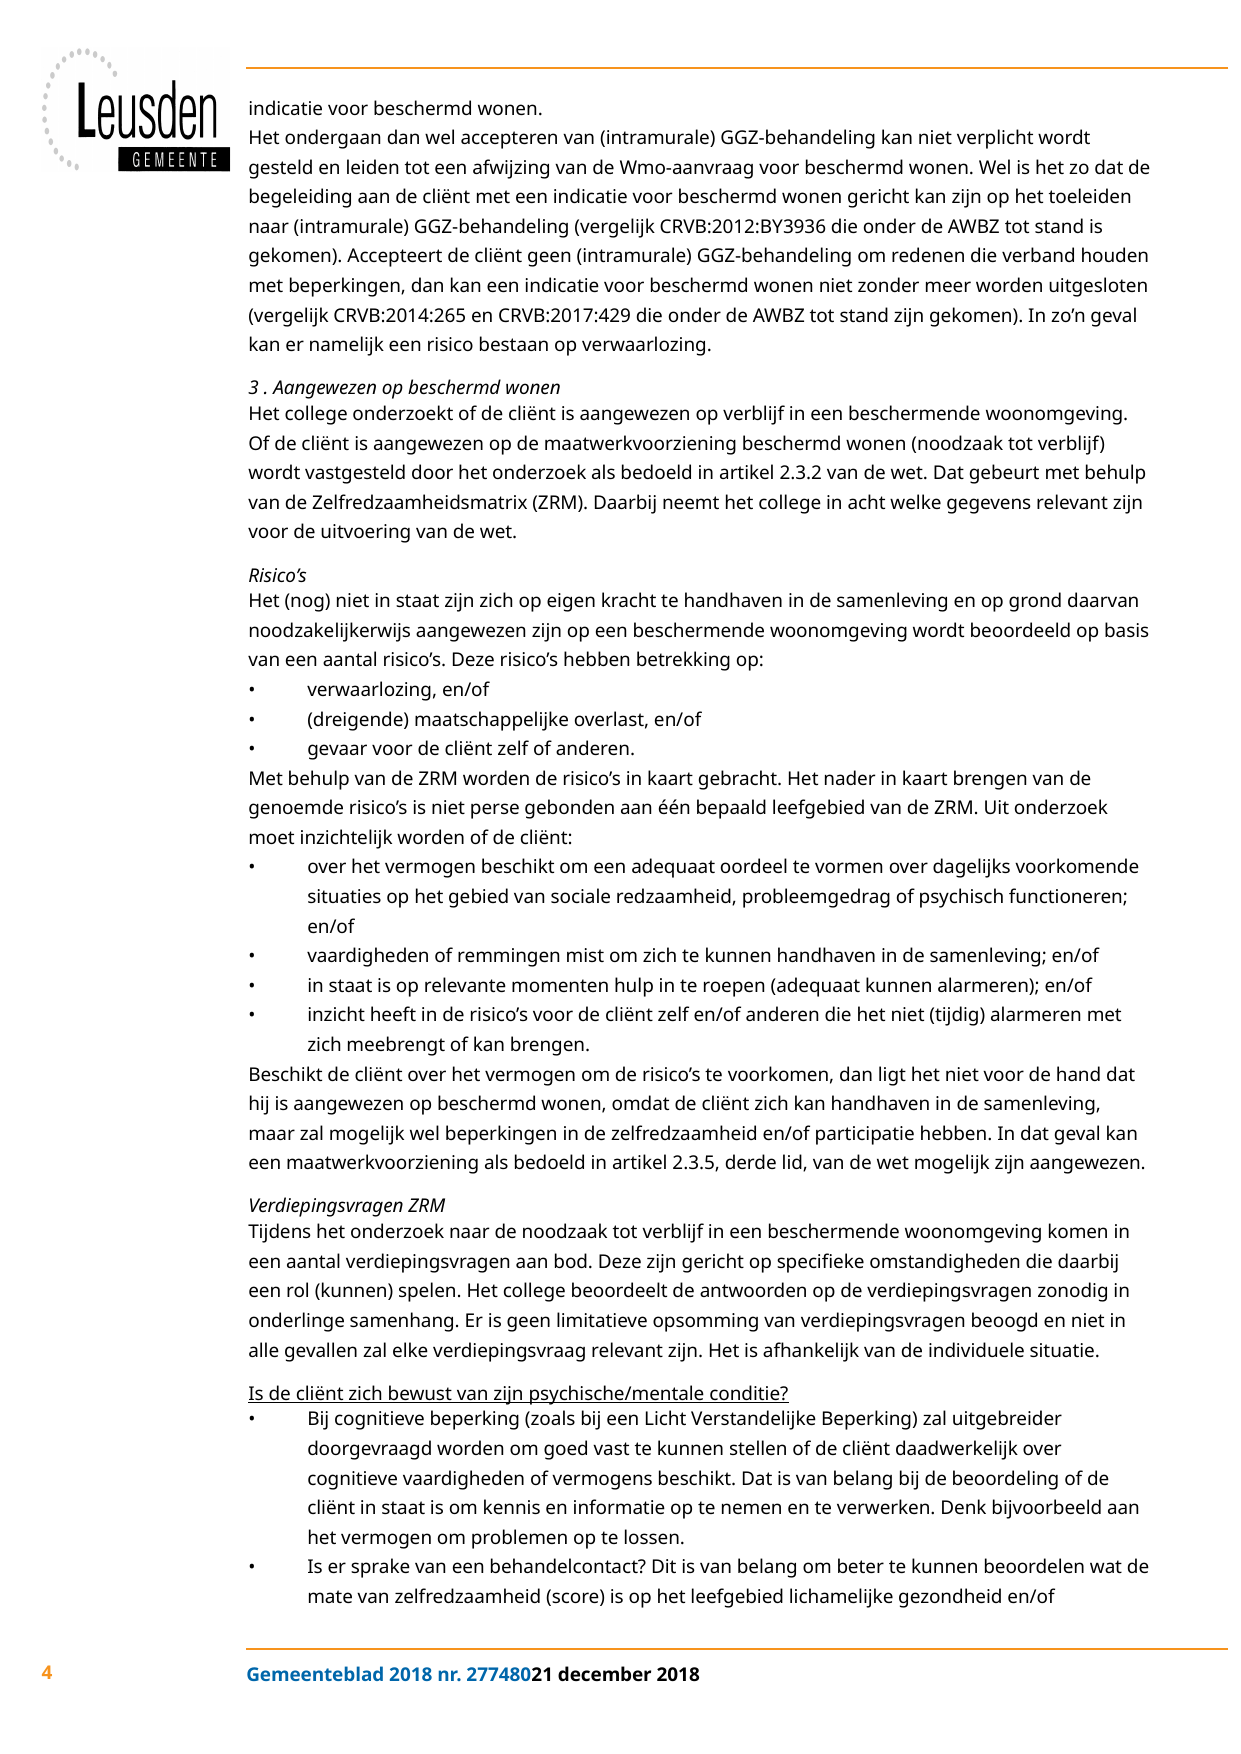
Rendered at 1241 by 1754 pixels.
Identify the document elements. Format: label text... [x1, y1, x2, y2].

picture [41, 47, 231, 172]
text Of de cliënt is aangewezen op de maatwerkvoorziening beschermd wonen (noodzaak tot verblijf) wordt vastgesteld door het onderzoek als bedoeld in artikel 2.3.2 van de wet. Dat gebeurt met behulp van de Zelfredzaamheidsmatrix (ZRM). Daarbij neemt het college in acht welke gegevens relevant zijn voor de uitvoering van de wet. [248, 430, 1152, 544]
list vaardigheden of remmingen mist om zich te kunnen handhaven in de samenleving; en/of [248, 942, 1152, 968]
list over het vermogen beschikt om een adequaat oordeel te vormen over dagelijks voorkomende situaties op het gebied van sociale redzaamheid, probleemgedrag of psychisch functioneren; en/of [248, 854, 1152, 939]
list Bij cognitieve beperking (zoals bij een Licht Verstandelijke Beperking) zal uitgebreider doorgevraagd worden om goed vast te kunnen stellen of de cliënt daadwerkelijk over cognitieve vaardigheden of vermogens beschikt. Dat is van belang bij de beoordeling of de cliënt in staat is om kennis en informatie op te nemen en te verwerken. Denk bijvoorbeeld aan het vermogen om problemen op te lossen. [248, 1406, 1152, 1550]
list inzicht heeft in de risico’s voor de cliënt zelf en/of anderen die het niet (tijdig) alarmeren met zich meebrengt of kan brengen. [248, 1002, 1152, 1057]
list verwaarlozing, en/of [248, 676, 1152, 702]
text Is de cliënt zich bewust van zijn psychische/mentale conditie? [248, 1380, 1152, 1406]
list gevaar voor de cliënt zelf of anderen. [248, 735, 1152, 761]
list Is er sprake van een behandelcontact? Dit is van belang om beter te kunnen beoordelen wat de mate van zelfredzaamheid (score) is op het leefgebied lichamelijke gezondheid en/of [248, 1553, 1152, 1609]
text Risico’s [248, 562, 1152, 587]
text indicatie voor beschermd wonen. [248, 95, 1152, 121]
text Beschikt de cliënt over het vermogen om de risico’s te voorkomen, dan ligt het niet voor de hand dat hij is aangewezen op beschermd wonen, omdat de cliënt zich kan handhaven in de samenleving, maar zal mogelijk wel beperkingen in de zelfredzaamheid en/of participatie hebben. In dat geval kan een maatwerkvoorziening als bedoeld in artikel 2.3.5, derde lid, van de wet mogelijk zijn aangewezen. [248, 1061, 1152, 1175]
list (dreigende) maatschappelijke overlast, en/of [248, 706, 1152, 732]
text 3 . Aangewezen op beschermd wonen [248, 374, 1152, 400]
text Het college onderzoekt of de cliënt is aangewezen op verblijf in een beschermende woonomgeving. [248, 400, 1152, 426]
text Het ondergaan dan wel accepteren van (intramurale) GGZ-behandeling kan niet verplicht wordt gesteld en leiden tot een afwijzing van de Wmo-aanvraag voor beschermd wonen. Wel is het zo dat de begeleiding aan de cliënt met een indicatie voor beschermd wonen gericht kan zijn op het toeleiden naar (intramurale) GGZ-behandeling (vergelijk CRVB:2012:BY3936 die onder de AWBZ tot stand is gekomen). Accepteert de cliënt geen (intramurale) GGZ-behandeling om redenen die verband houden met beperkingen, dan kan een indicatie voor beschermd wonen niet zonder meer worden uitgesloten (vergelijk CRVB:2014:265 en CRVB:2017:429 die onder de AWBZ tot stand zijn gekomen). In zo’n geval kan er namelijk een risico bestaan op verwaarlozing. [248, 124, 1152, 357]
text Verdiepingsvragen ZRM [248, 1193, 1152, 1218]
list in staat is op relevante momenten hulp in te roepen (adequaat kunnen alarmeren); en/of [248, 972, 1152, 998]
text Met behulp van de ZRM worden de risico’s in kaart gebracht. Het nader in kaart brengen van de genoemde risico’s is niet perse gebonden aan één bepaald leefgebied van de ZRM. Uit onderzoek moet inzichtelijk worden of de cliënt: [248, 765, 1152, 850]
text Het (nog) niet in staat zijn zich op eigen kracht te handhaven in de samenleving en op grond daarvan noodzakelijkerwijs aangewezen zijn op een beschermende woonomgeving wordt beoordeeld op basis van een aantal risico’s. Deze risico’s hebben betrekking op: [248, 587, 1152, 672]
text Tijdens het onderzoek naar de noodzaak tot verblijf in een beschermende woonomgeving komen in een aantal verdiepingsvragen aan bod. Deze zijn gericht op specifieke omstandigheden die daarbij een rol (kunnen) spelen. Het college beoordeelt de antwoorden op de verdiepingsvragen zonodig in onderlinge samenhang. Er is geen limitatieve opsomming van verdiepingsvragen beoogd en niet in alle gevallen zal elke verdiepingsvraag relevant zijn. Het is afhankelijk van de individuele situatie. [248, 1218, 1152, 1362]
